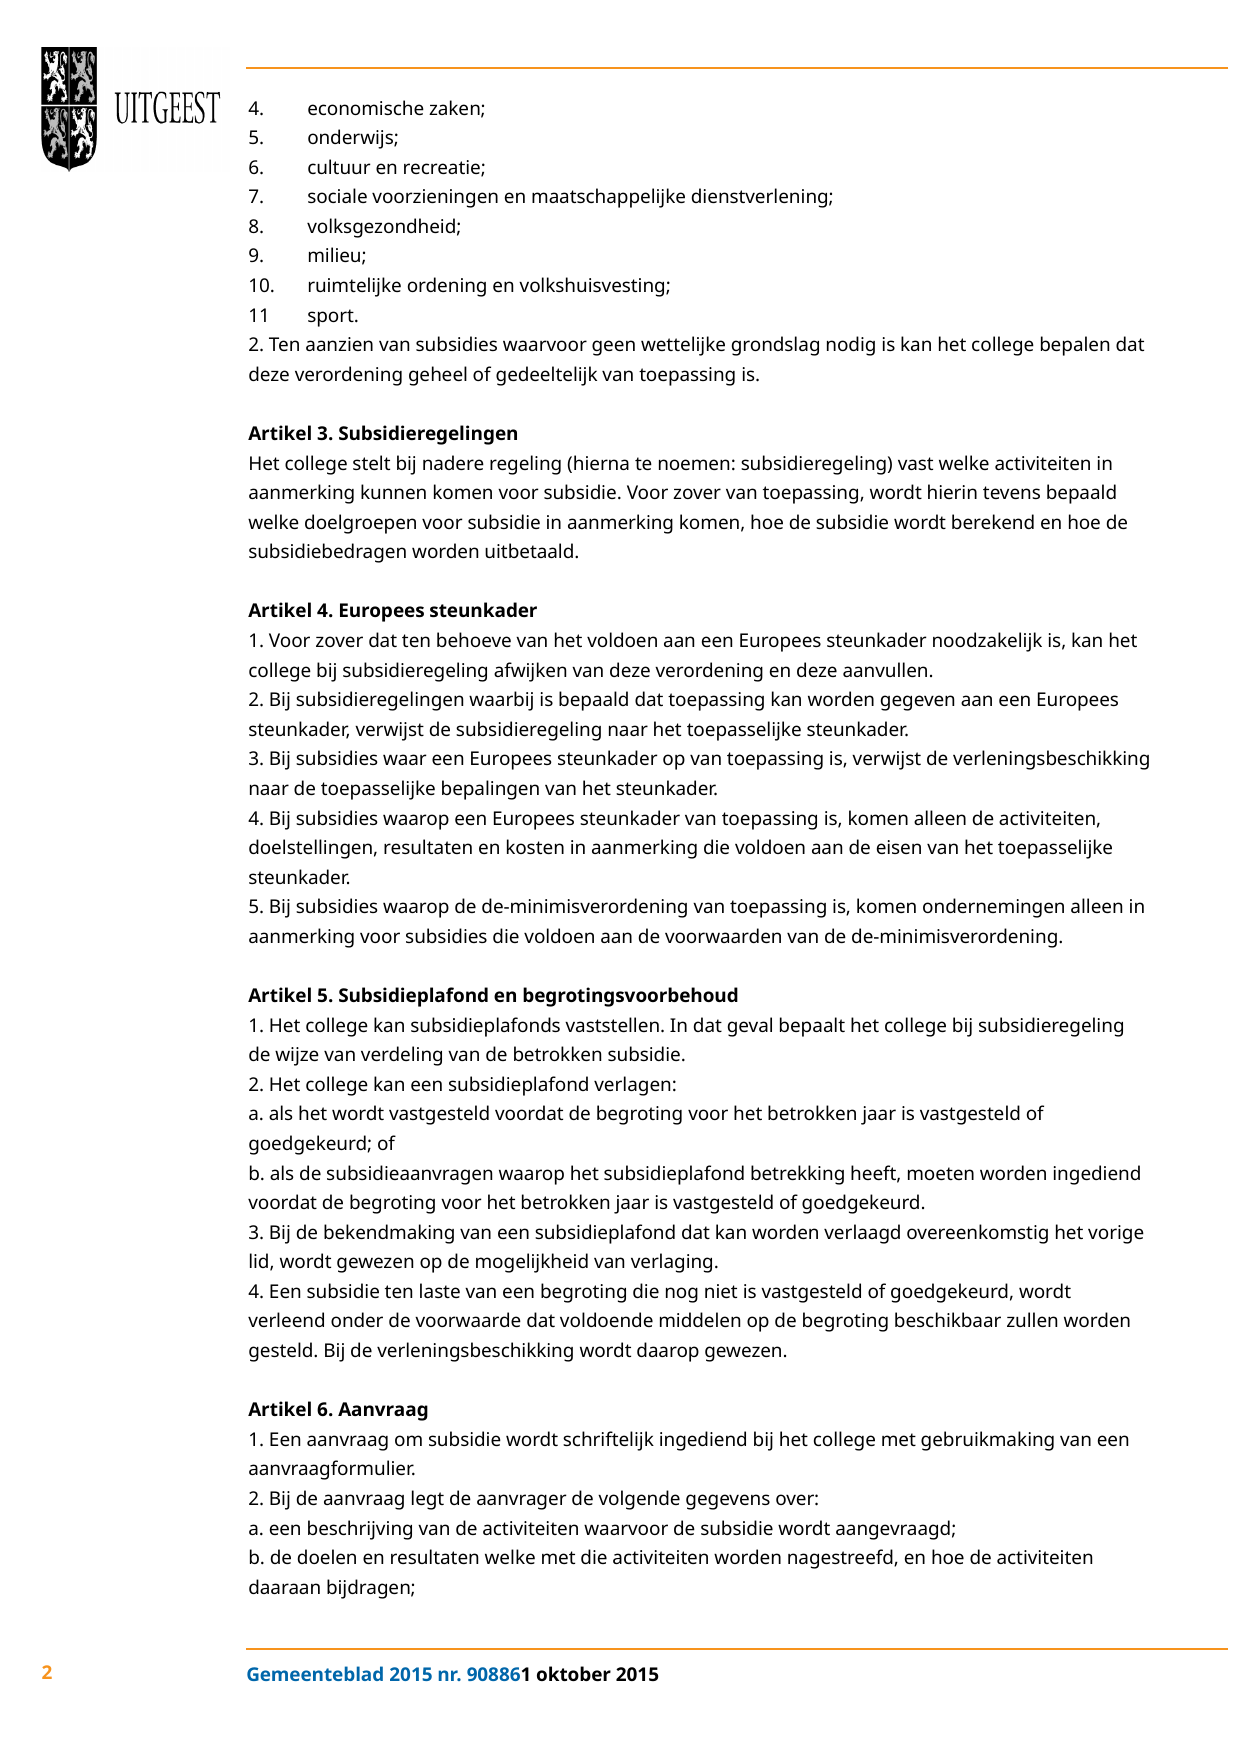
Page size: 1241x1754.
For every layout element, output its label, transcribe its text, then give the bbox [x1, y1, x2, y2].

text 2. Het college kan een subsidieplafond verlagen: [248, 1071, 1152, 1097]
text Artikel 4. Europees steunkader [248, 598, 1152, 623]
list onderwijs; [248, 124, 1152, 150]
text Artikel 3. Subsidieregelingen [248, 420, 1152, 446]
text 1. Een aanvraag om subsidie wordt schriftelijk ingediend bij het college met gebruikmaking van een aanvraagformulier. [248, 1426, 1152, 1481]
text 3. Bij de bekendmaking van een subsidieplafond dat kan worden verlaagd overeenkomstig het vorige lid, wordt gewezen op de mogelijkheid van verlaging. [248, 1219, 1152, 1274]
text b. de doelen en resultaten welke met die activiteiten worden nagestreefd, en hoe de activiteiten daaraan bijdragen; [248, 1544, 1152, 1600]
text 2. Bij subsidieregelingen waarbij is bepaald dat toepassing kan worden gegeven aan een Europees steunkader, verwijst de subsidieregeling naar het toepasselijke steunkader. [248, 686, 1152, 742]
list volksgezondheid; [248, 213, 1152, 239]
text a. een beschrijving van de activiteiten waarvoor de subsidie wordt aangevraagd; [248, 1515, 1152, 1541]
text Het college stelt bij nadere regeling (hierna te noemen: subsidieregeling) vast welke activiteiten in aanmerking kunnen komen voor subsidie. Voor zover van toepassing, wordt hierin tevens bepaald welke doelgroepen voor subsidie in aanmerking komen, hoe de subsidie wordt berekend en hoe de subsidiebedragen worden uitbetaald. [248, 450, 1152, 564]
text 5. Bij subsidies waarop de de-minimisverordening van toepassing is, komen ondernemingen alleen in aanmerking voor subsidies die voldoen aan de voorwaarden van de de-minimisverordening. [248, 893, 1152, 949]
list economische zaken; [248, 95, 1152, 121]
list sociale voorzieningen en maatschappelijke dienstverlening; [248, 183, 1152, 209]
text 2. Bij de aanvraag legt de aanvrager de volgende gegevens over: [248, 1485, 1152, 1511]
text 3. Bij subsidies waar een Europees steunkader op van toepassing is, verwijst de verleningsbeschikking naar de toepasselijke bepalingen van het steunkader. [248, 746, 1152, 801]
list ruimtelijke ordening en volkshuisvesting; [248, 272, 1152, 298]
picture [41, 47, 231, 172]
list cultuur en recreatie; [248, 154, 1152, 180]
list milieu; [248, 243, 1152, 268]
text 4. Bij subsidies waarop een Europees steunkader van toepassing is, komen alleen de activiteiten, doelstellingen, resultaten en kosten in aanmerking die voldoen aan de eisen van het toepasselijke steunkader. [248, 805, 1152, 890]
text 2. Ten aanzien van subsidies waarvoor geen wettelijke grondslag nodig is kan het college bepalen dat deze verordening geheel of gedeeltelijk van toepassing is. [248, 331, 1152, 387]
text 1. Voor zover dat ten behoeve van het voldoen aan een Europees steunkader noodzakelijk is, kan het college bij subsidieregeling afwijken van deze verordening en deze aanvullen. [248, 627, 1152, 683]
text a. als het wordt vastgesteld voordat de begroting voor het betrokken jaar is vastgesteld of goedgekeurd; of [248, 1101, 1152, 1156]
text 1. Het college kan subsidieplafonds vaststellen. In dat geval bepaalt het college bij subsidieregeling de wijze van verdeling van de betrokken subsidie. [248, 1012, 1152, 1067]
text 4. Een subsidie ten laste van een begroting die nog niet is vastgesteld of goedgekeurd, wordt verleend onder de voorwaarde dat voldoende middelen op de begroting beschikbaar zullen worden gesteld. Bij de verleningsbeschikking wordt daarop gewezen. [248, 1278, 1152, 1363]
text Artikel 5. Subsidieplafond en begrotingsvoorbehoud [248, 982, 1152, 1008]
text b. als de subsidieaanvragen waarop het subsidieplafond betrekking heeft, moeten worden ingediend voordat de begroting voor het betrokken jaar is vastgesteld of goedgekeurd. [248, 1160, 1152, 1215]
text Artikel 6. Aanvraag [248, 1396, 1152, 1422]
list sport. [248, 302, 1152, 328]
